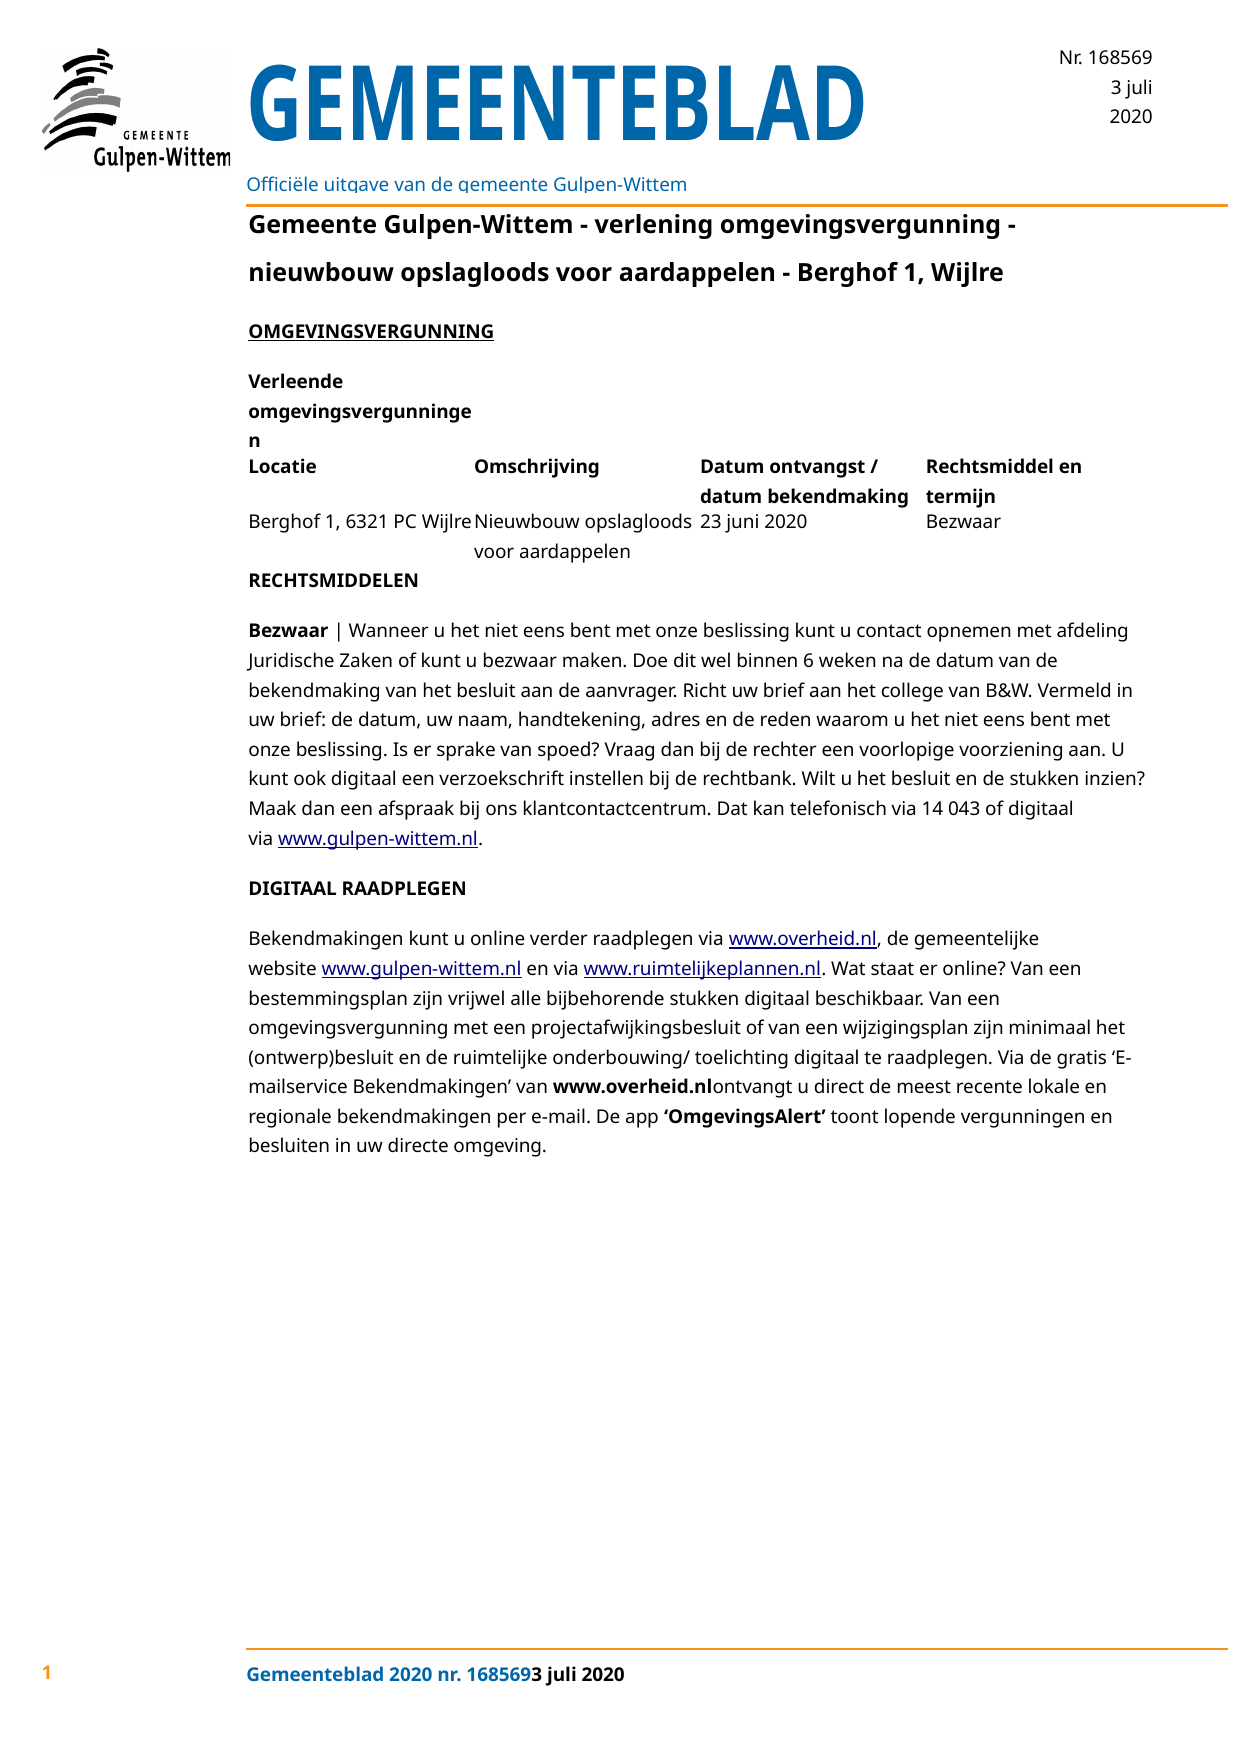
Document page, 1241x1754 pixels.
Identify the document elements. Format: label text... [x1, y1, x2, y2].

text Bekendmakingen kunt u online verder raadplegen via www.overheid.nl, de gemeentelijke website www.gulpen-wittem.nl en via www.ruimtelijkeplannen.nl. Wat staat er online? Van een bestemmingsplan zijn vrijwel alle bijbehorende stukken digitaal beschikbaar. Van een omgevingsvergunning met een projectafwijkingsbesluit of van een wijzigingsplan zijn minimaal het (ontwerp)besluit en de ruimtelijke onderbouwing/ toelichting digitaal te raadplegen. Via de gratis ‘E-mailservice Bekendmakingen’ van www.overheid.nlontvangt u direct de meest recente lokale en regionale bekendmakingen per e-mail. De app ‘OmgevingsAlert’ toont lopende vergunningen en besluiten in uw directe omgeving. [248, 926, 1152, 1158]
text DIGITAAL RAADPLEGEN [248, 875, 1152, 901]
text OMGEVINGSVERGUNNING [248, 318, 1152, 344]
table_cell Berghof 1, 6321 PC Wijlre [248, 509, 474, 564]
table_cell Bezwaar [926, 509, 1152, 564]
table_cell 23 juni 2020 [700, 509, 926, 564]
table_header [700, 369, 926, 453]
table_cell Omschrijving [474, 453, 700, 509]
table_cell Datum ontvangst / datum bekendmaking [700, 453, 926, 509]
table_header [474, 369, 700, 453]
table_header Verleende omgevingsvergunningen [248, 369, 474, 453]
picture [41, 47, 231, 172]
table_cell Locatie [248, 453, 474, 509]
text Bezwaar | Wanneer u het niet eens bent met onze beslissing kunt u contact opnemen met afdeling Juridische Zaken of kunt u bezwaar maken. Doe dit wel binnen 6 weken na de datum van de bekendmaking van het besluit aan de aanvrager. Richt uw brief aan het college van B&W. Vermeld in uw brief: de datum, uw naam, handtekening, adres en de reden waarom u het niet eens bent met onze beslissing. Is er sprake van spoed? Vraag dan bij de rechter een voorlopige voorziening aan. U kunt ook digitaal een verzoekschrift instellen bij de rechtbank. Wilt u het besluit en de stukken inzien? Maak dan een afspraak bij ons klantcontactcentrum. Dat kan telefonisch via 14 043 of digitaal via www.gulpen-wittem.nl. [248, 618, 1152, 850]
table_header [926, 369, 1152, 453]
table_cell Nieuwbouw opslagloods voor aardappelen [474, 509, 700, 564]
text Gemeente Gulpen-Wittem - verlening omgevingsvergunning - nieuwbouw opslagloods voor aardappelen - Berghof 1, Wijlre [248, 207, 1152, 288]
text RECHTSMIDDELEN [248, 567, 1152, 593]
table_cell Rechtsmiddel en termijn [926, 453, 1152, 509]
